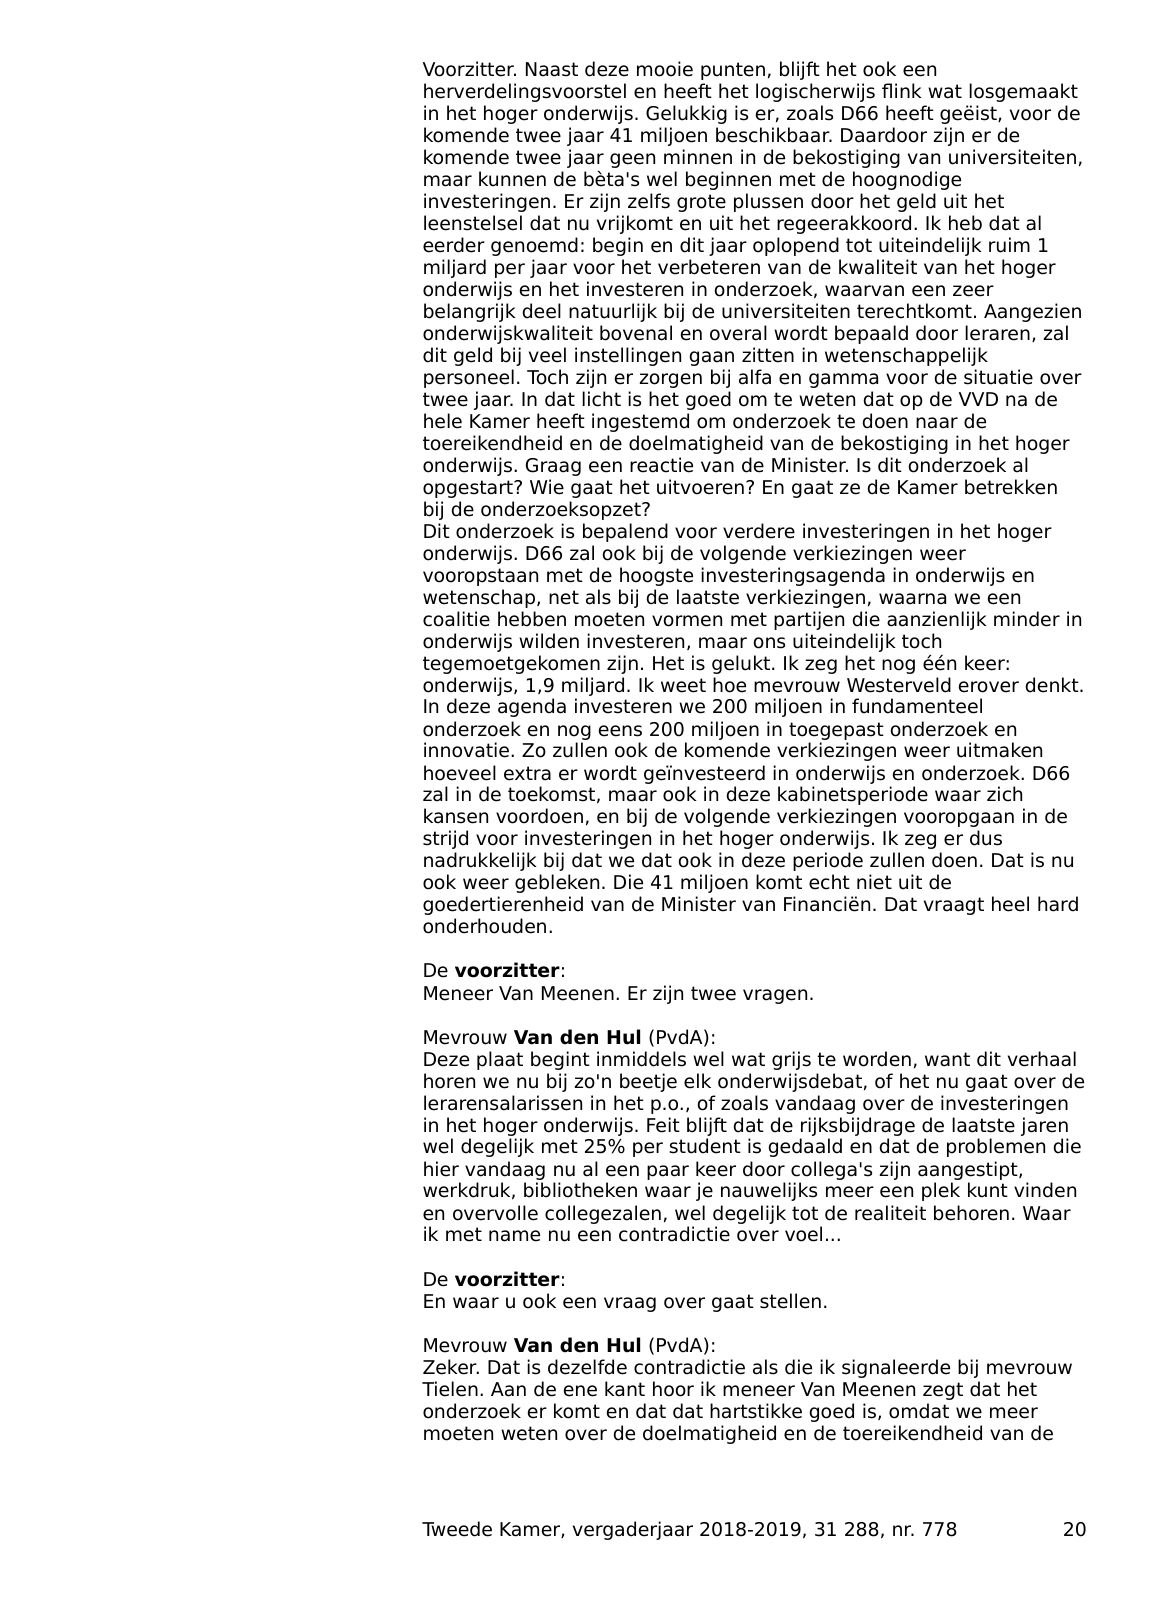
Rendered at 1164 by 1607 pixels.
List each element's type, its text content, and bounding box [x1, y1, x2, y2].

text Mevrouw Van den Hul (PvdA): [422, 1335, 1087, 1357]
text Zeker. Dat is dezelfde contradictie als die ik signaleerde bij mevrouw Tielen. Aan de ene kant hoor ik meneer Van Meenen zegt dat het onderzoek er komt en dat dat hartstikke goed is, omdat we meer moeten weten over de doelmatigheid en de toereikendheid van de [422, 1357, 1087, 1444]
text De voorzitter: [422, 960, 1087, 982]
text Voorzitter. Naast deze mooie punten, blijft het ook een herverdelingsvoorstel en heeft het logischerwijs flink wat losgemaakt in het hoger onderwijs. Gelukkig is er, zoals D66 heeft geëist, voor de komende twee jaar 41 miljoen beschikbaar. Daardoor zijn er de komende twee jaar geen minnen in de bekostiging van universiteiten, maar kunnen de bèta's wel beginnen met de hoognodige investeringen. Er zijn zelfs grote plussen door het geld uit het leenstelsel dat nu vrijkomt en uit het regeerakkoord. Ik heb dat al eerder genoemd: begin en dit jaar oplopend tot uiteindelijk ruim 1 miljard per jaar voor het verbeteren van de kwaliteit van het hoger onderwijs en het investeren in onderzoek, waarvan een zeer belangrijk deel natuurlijk bij de universiteiten terechtkomt. Aangezien onderwijskwaliteit bovenal en overal wordt bepaald door leraren, zal dit geld bij veel instellingen gaan zitten in wetenschappelijk personeel. Toch zijn er zorgen bij alfa en gamma voor de situatie over twee jaar. In dat licht is het goed om te weten dat op de VVD na de hele Kamer heeft ingestemd om onderzoek te doen naar de toereikendheid en de doelmatigheid van de bekostiging in het hoger onderwijs. Graag een reactie van de Minister. Is dit onderzoek al opgestart? Wie gaat het uitvoeren? En gaat ze de Kamer betrekken bij de onderzoeksopzet? [422, 59, 1087, 521]
text Mevrouw Van den Hul (PvdA): [422, 1027, 1087, 1048]
text Meneer Van Meenen. Er zijn twee vragen. [422, 982, 1087, 1004]
text En waar u ook een vraag over gaat stellen. [422, 1291, 1087, 1312]
text De voorzitter: [422, 1268, 1087, 1291]
text Dit onderzoek is bepalend voor verdere investeringen in het hoger onderwijs. D66 zal ook bij de volgende verkiezingen weer vooropstaan met de hoogste investeringsagenda in onderwijs en wetenschap, net als bij de laatste verkiezingen, waarna we een coalitie hebben moeten vormen met partijen die aanzienlijk minder in onderwijs wilden investeren, maar ons uiteindelijk toch tegemoetgekomen zijn. Het is gelukt. Ik zeg het nog één keer: onderwijs, 1,9 miljard. Ik weet hoe mevrouw Westerveld erover denkt. In deze agenda investeren we 200 miljoen in fundamenteel onderzoek en nog eens 200 miljoen in toegepast onderzoek en innovatie. Zo zullen ook de komende verkiezingen weer uitmaken hoeveel extra er wordt geïnvesteerd in onderwijs en onderzoek. D66 zal in de toekomst, maar ook in deze kabinetsperiode waar zich kansen voordoen, en bij de volgende verkiezingen vooropgaan in de strijd voor investeringen in het hoger onderwijs. Ik zeg er dus nadrukkelijk bij dat we dat ook in deze periode zullen doen. Dat is nu ook weer gebleken. Die 41 miljoen komt echt niet uit de goedertierenheid van de Minister van Financiën. Dat vraagt heel hard onderhouden. [422, 521, 1087, 938]
text Deze plaat begint inmiddels wel wat grijs te worden, want dit verhaal horen we nu bij zo'n beetje elk onderwijsdebat, of het nu gaat over de lerarensalarissen in het p.o., of zoals vandaag over de investeringen in het hoger onderwijs. Feit blijft dat de rijksbijdrage de laatste jaren wel degelijk met 25% per student is gedaald en dat de problemen die hier vandaag nu al een paar keer door collega's zijn aangestipt, werkdruk, bibliotheken waar je nauwelijks meer een plek kunt vinden en overvolle collegezalen, wel degelijk tot de realiteit behoren. Waar ik met name nu een contradictie over voel... [422, 1048, 1087, 1246]
